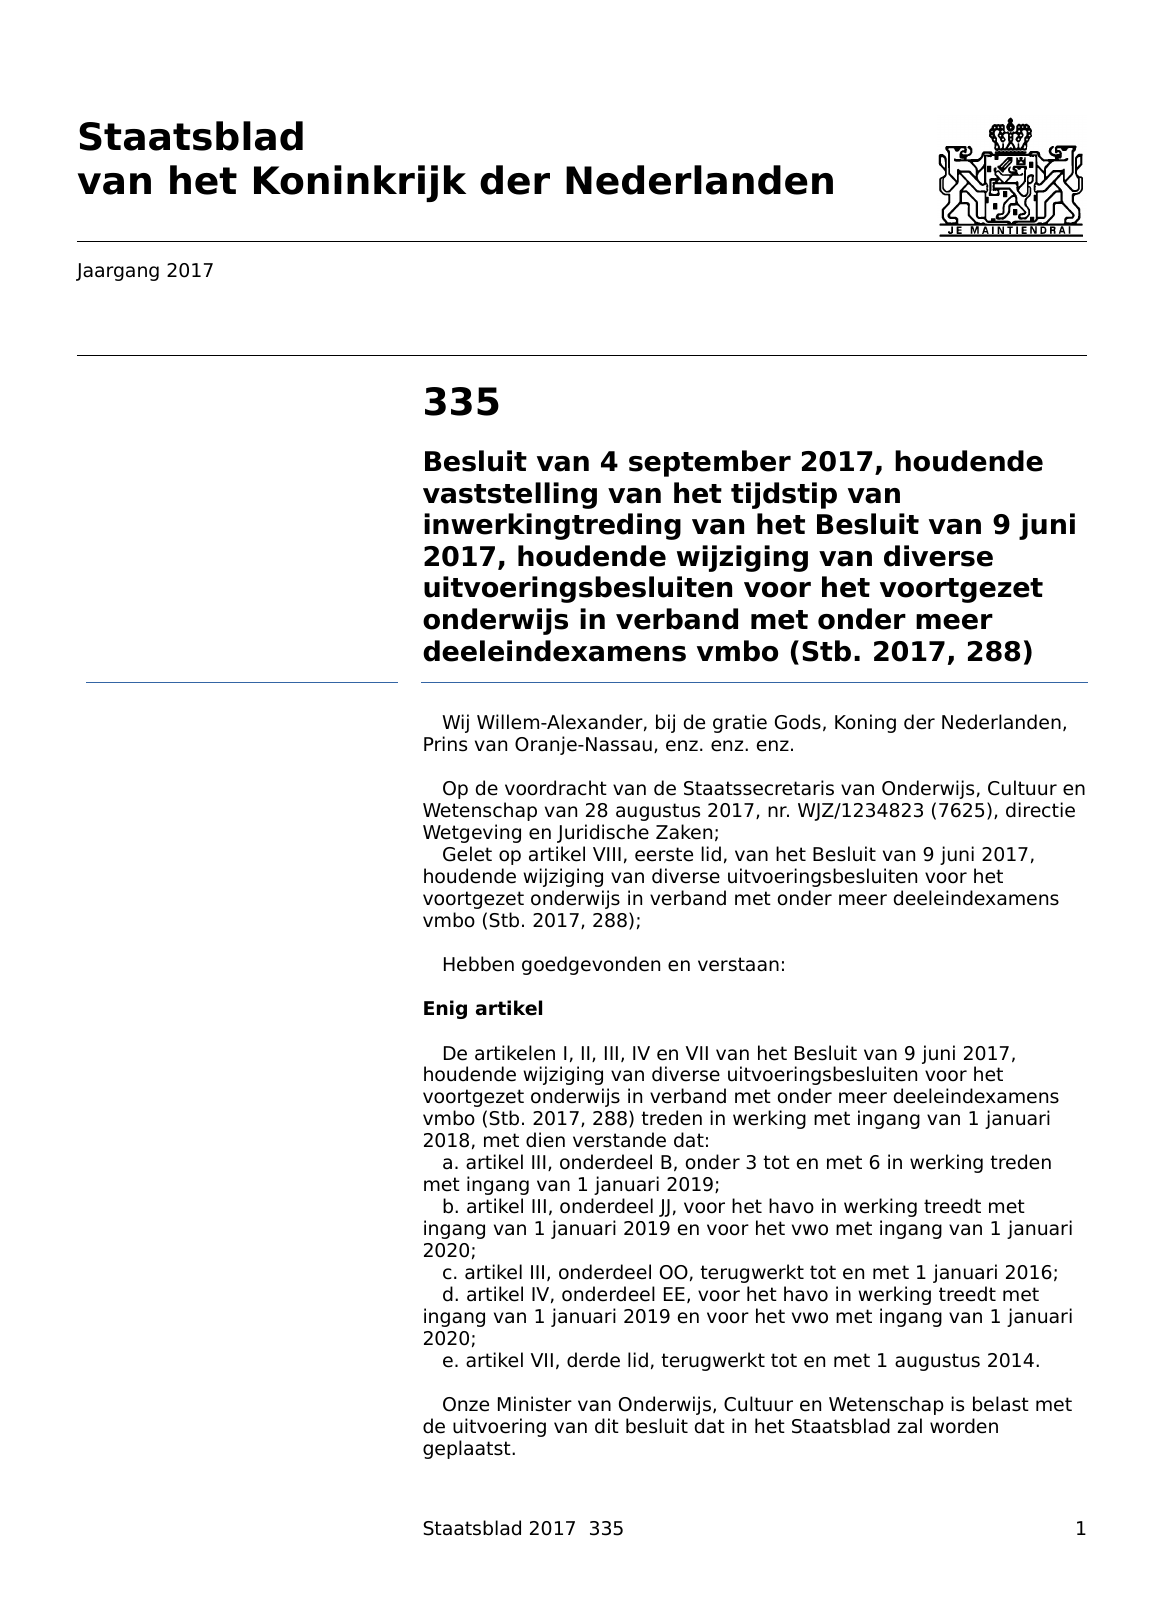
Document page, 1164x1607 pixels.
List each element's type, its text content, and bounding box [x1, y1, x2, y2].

table_header Staatsblad van het Koninkrijk der Nederlanden [77, 100, 886, 241]
text Op de voordracht van de Staatssecretaris van Onderwijs, Cultuur en Wetenschap van 28 augustus 2017, nr. WJZ/1234823 (7625), directie Wetgeving en Juridische Zaken; [422, 778, 1087, 844]
text Onze Minister van Onderwijs, Cultuur en Wetenschap is belast met de uitvoering van dit besluit dat in het Staatsblad zal worden geplaatst. [422, 1394, 1087, 1460]
text c. artikel III, onderdeel OO, terugwerkt tot en met 1 januari 2016; [422, 1262, 1087, 1284]
table_cell Jaargang 2017 [77, 242, 1087, 355]
picture [936, 115, 1087, 240]
subtitle Enig artikel [422, 998, 1087, 1020]
text Wij Willem-Alexander, bij de gratie Gods, Koning der Nederlanden, Prins van Oranje-Nassau, enz. enz. enz. [422, 712, 1087, 756]
text Hebben goedgevonden en verstaan: [422, 954, 1087, 976]
text Gelet op artikel VIII, eerste lid, van het Besluit van 9 juni 2017, houdende wijziging van diverse uitvoeringsbesluiten voor het voortgezet onderwijs in verband met onder meer deeleindexamens vmbo (Stb. 2017, 288); [422, 844, 1087, 932]
table_header [886, 100, 1087, 241]
text a. artikel III, onderdeel B, onder 3 tot en met 6 in werking treden met ingang van 1 januari 2019; [422, 1152, 1087, 1196]
text e. artikel VII, derde lid, terugwerkt tot en met 1 augustus 2014. [422, 1350, 1087, 1372]
text d. artikel IV, onderdeel EE, voor het havo in werking treedt met ingang van 1 januari 2019 en voor het vwo met ingang van 1 januari 2020; [422, 1284, 1087, 1350]
text Besluit van 4 september 2017, houdende vaststelling van het tijdstip van inwerkingtreding van het Besluit van 9 juni 2017, houdende wijziging van diverse uitvoeringsbesluiten voor het voortgezet onderwijs in verband met onder meer deeleindexamens vmbo (Stb. 2017, 288) [422, 447, 1087, 667]
text b. artikel III, onderdeel JJ, voor het havo in werking treedt met ingang van 1 januari 2019 en voor het vwo met ingang van 1 januari 2020; [422, 1196, 1087, 1262]
subtitle 335 [422, 381, 1087, 424]
text De artikelen I, II, III, IV en VII van het Besluit van 9 juni 2017, houdende wijziging van diverse uitvoeringsbesluiten voor het voortgezet onderwijs in verband met onder meer deeleindexamens vmbo (Stb. 2017, 288) treden in werking met ingang van 1 januari 2018, met dien verstande dat: [422, 1042, 1087, 1152]
